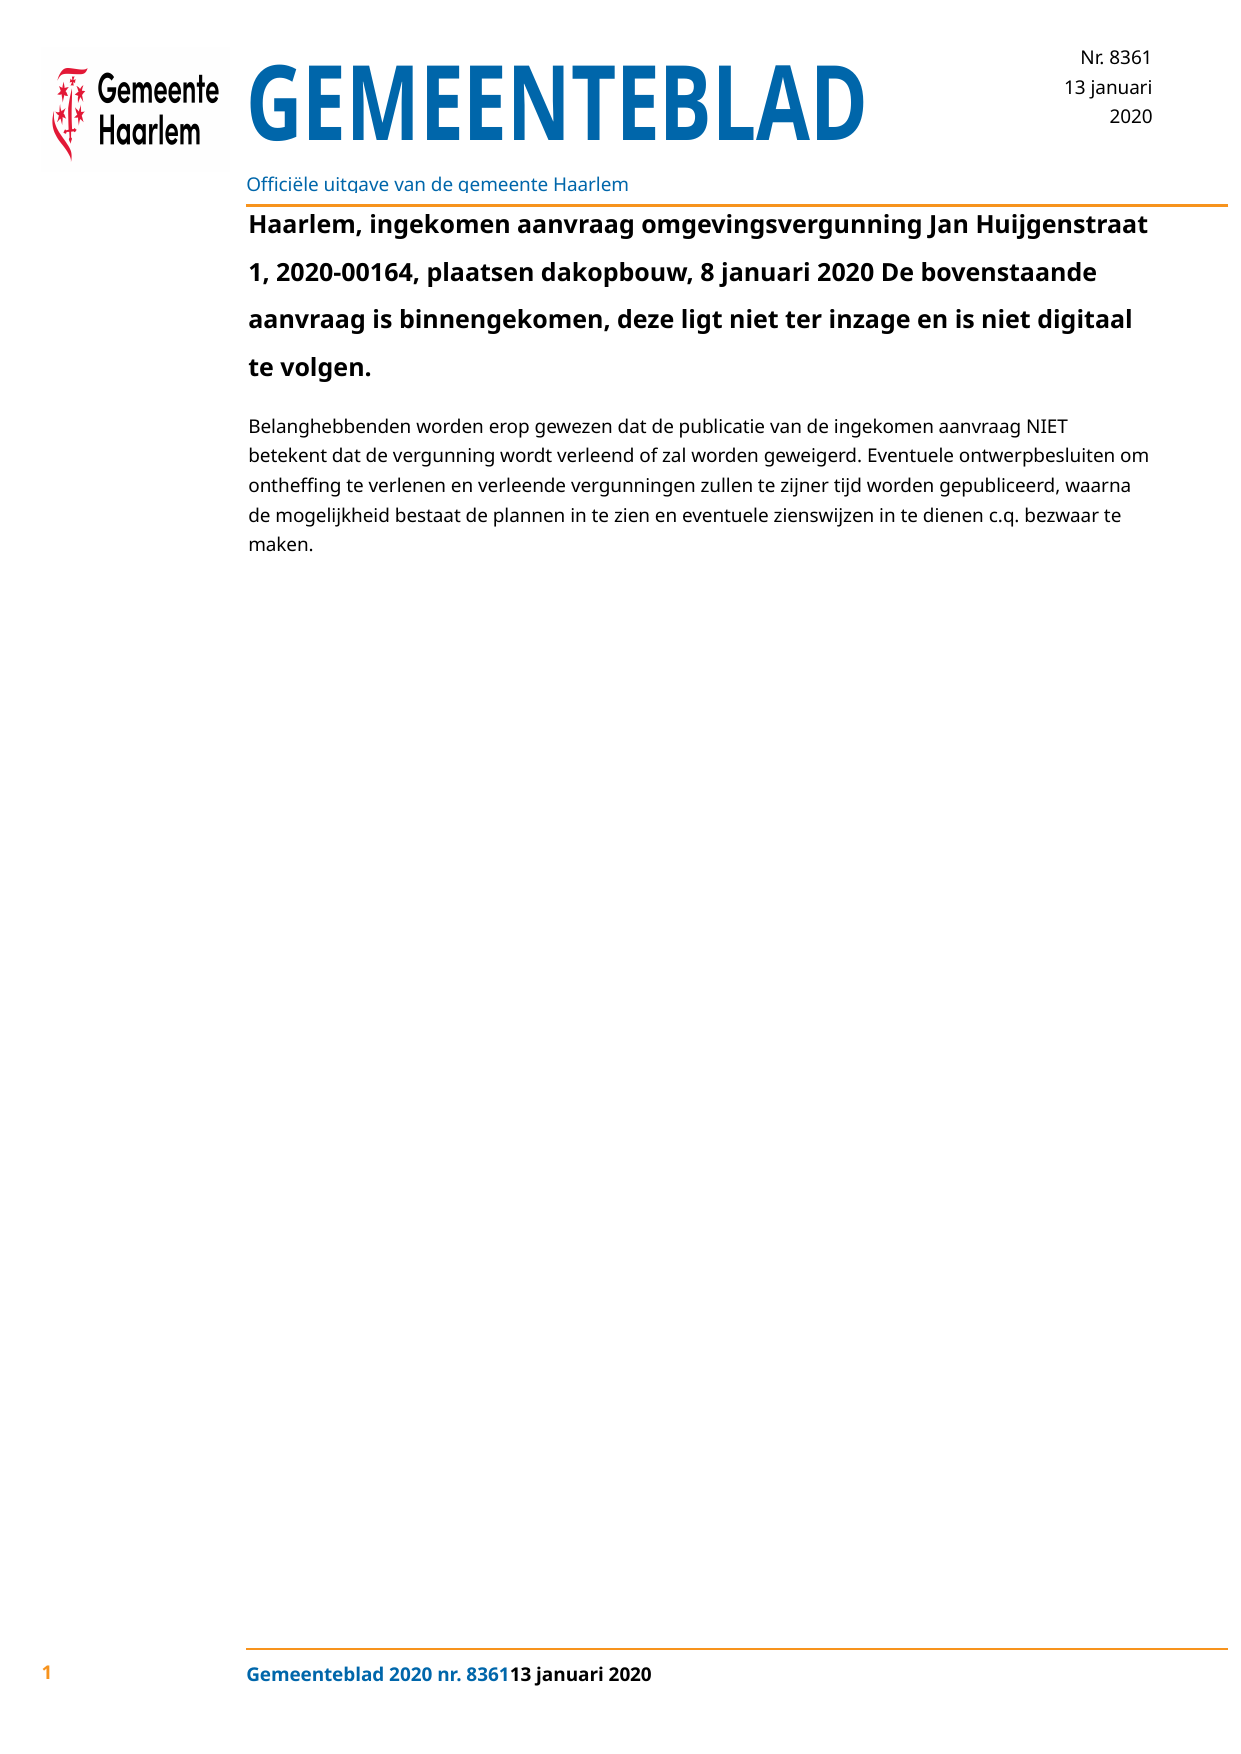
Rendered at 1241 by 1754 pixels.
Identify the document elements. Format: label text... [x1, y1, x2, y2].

text Belanghebbenden worden erop gewezen dat de publicatie van de ingekomen aanvraag NIET betekent dat de vergunning wordt verleend of zal worden geweigerd. Eventuele ontwerpbesluiten om ontheffing te verlenen en verleende vergunningen zullen te zijner tijd worden gepubliceerd, waarna de mogelijkheid bestaat de plannen in te zien en eventuele zienswijzen in te dienen c.q. bezwaar te maken. [248, 413, 1152, 557]
picture [41, 47, 231, 172]
text Haarlem, ingekomen aanvraag omgevingsvergunning Jan Huijgenstraat 1, 2020-00164, plaatsen dakopbouw, 8 januari 2020 De bovenstaande aanvraag is binnengekomen, deze ligt niet ter inzage en is niet digitaal te volgen. [248, 207, 1152, 384]
